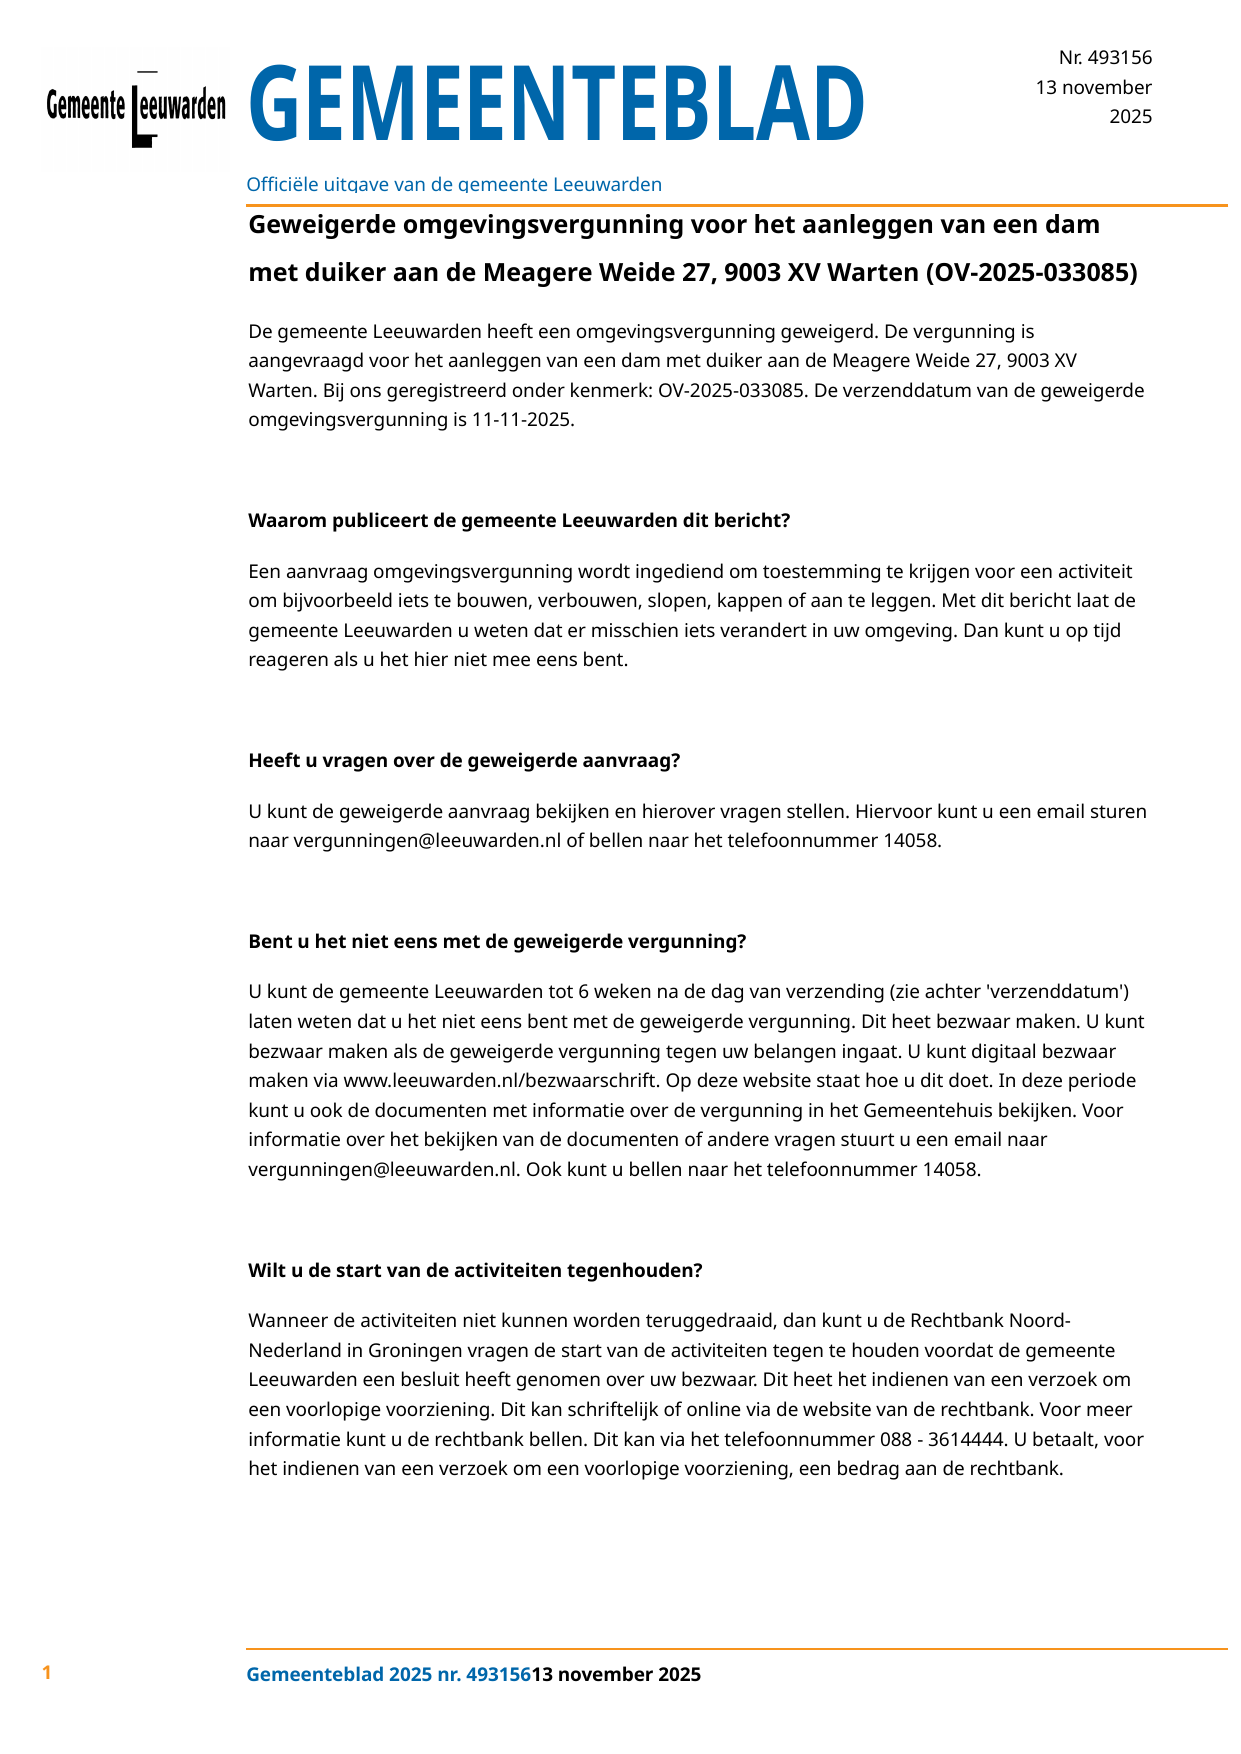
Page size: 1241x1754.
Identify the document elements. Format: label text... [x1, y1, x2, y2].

picture [41, 47, 231, 172]
text De gemeente Leeuwarden heeft een omgevingsvergunning geweigerd. De vergunning is aangevraagd voor het aanleggen van een dam met duiker aan de Meagere Weide 27, 9003 XV Warten. Bij ons geregistreerd onder kenmerk: OV-2025-033085. De verzenddatum van de geweigerde omgevingsvergunning is 11-11-2025. [248, 318, 1152, 432]
text Waarom publiceert de gemeente Leeuwarden dit bericht? [248, 507, 1152, 533]
text U kunt de geweigerde aanvraag bekijken en hierover vragen stellen. Hiervoor kunt u een email sturen naar vergunningen@leeuwarden.nl of bellen naar het telefoonnummer 14058. [248, 798, 1152, 853]
text Wilt u de start van de activiteiten tegenhouden? [248, 1257, 1152, 1283]
text Een aanvraag omgevingsvergunning wordt ingediend om toestemming te krijgen voor een activiteit om bijvoorbeeld iets te bouwen, verbouwen, slopen, kappen of aan te leggen. Met dit bericht laat de gemeente Leeuwarden u weten dat er misschien iets verandert in uw omgeving. Dan kunt u op tijd reageren als u het hier niet mee eens bent. [248, 558, 1152, 672]
text Geweigerde omgevingsvergunning voor het aanleggen van een dam met duiker aan de Meagere Weide 27, 9003 XV Warten (OV-2025-033085) [248, 207, 1152, 288]
text Bent u het niet eens met de geweigerde vergunning? [248, 928, 1152, 954]
text Heeft u vragen over de geweigerde aanvraag? [248, 747, 1152, 773]
text Wanneer de activiteiten niet kunnen worden teruggedraaid, dan kunt u de Rechtbank Noord-Nederland in Groningen vragen de start van de activiteiten tegen te houden voordat de gemeente Leeuwarden een besluit heeft genomen over uw bezwaar. Dit heet het indienen van een verzoek om een voorlopige voorziening. Dit kan schriftelijk of online via de website van de rechtbank. Voor meer informatie kunt u de rechtbank bellen. Dit kan via het telefoonnummer 088 - 3614444. U betaalt, voor het indienen van een verzoek om een voorlopige voorziening, een bedrag aan de rechtbank. [248, 1307, 1152, 1481]
text U kunt de gemeente Leeuwarden tot 6 weken na de dag van verzending (zie achter 'verzenddatum') laten weten dat u het niet eens bent met de geweigerde vergunning. Dit heet bezwaar maken. U kunt bezwaar maken als de geweigerde vergunning tegen uw belangen ingaat. U kunt digitaal bezwaar maken via www.leeuwarden.nl/bezwaarschrift. Op deze website staat hoe u dit doet. In deze periode kunt u ook de documenten met informatie over de vergunning in het Gemeentehuis bekijken. Voor informatie over het bekijken van de documenten of andere vragen stuurt u een email naar vergunningen@leeuwarden.nl. Ook kunt u bellen naar het telefoonnummer 14058. [248, 979, 1152, 1182]
